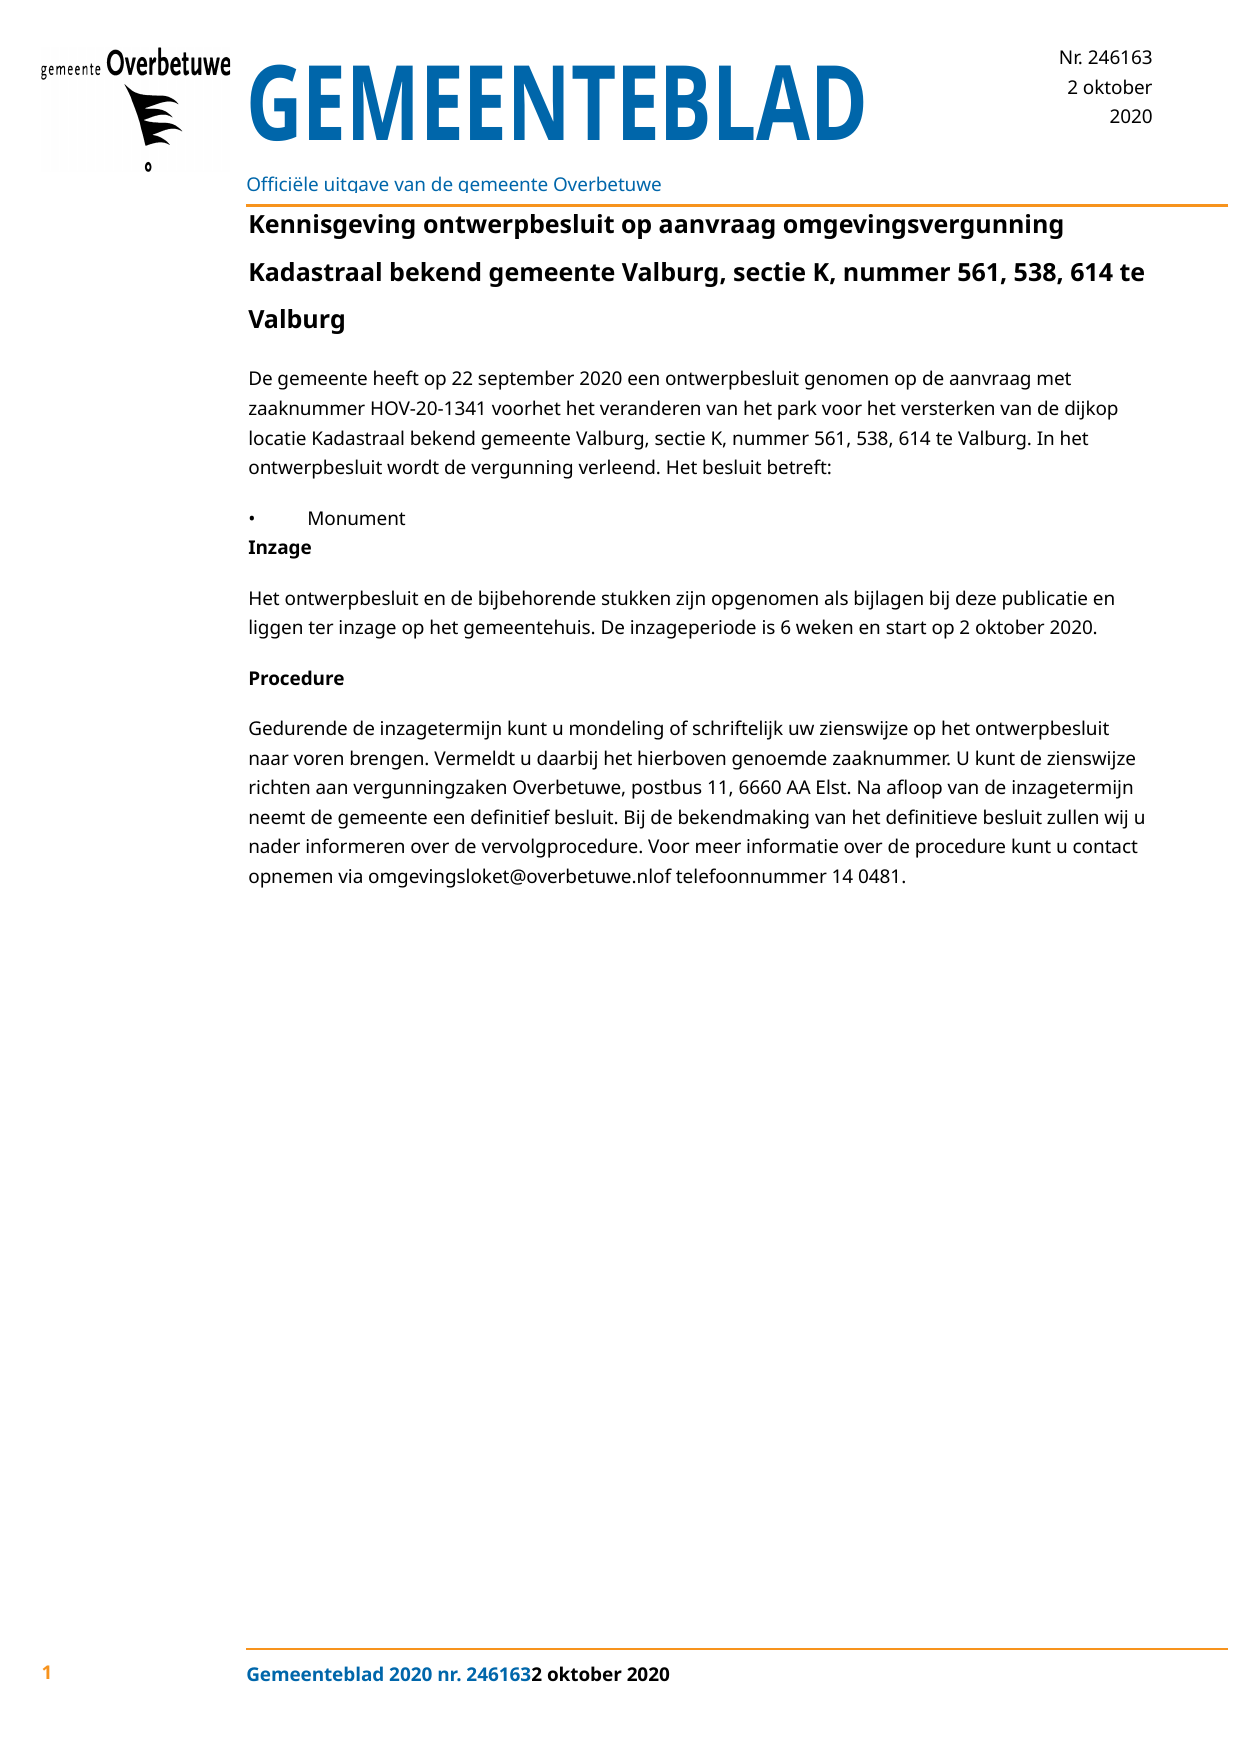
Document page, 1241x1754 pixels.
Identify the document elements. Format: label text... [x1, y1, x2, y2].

text Procedure [248, 665, 1152, 690]
text Het ontwerpbesluit en de bijbehorende stukken zijn opgenomen als bijlagen bij deze publicatie en liggen ter inzage op het gemeentehuis. De inzageperiode is 6 weken en start op 2 oktober 2020. [248, 585, 1152, 640]
text De gemeente heeft op 22 september 2020 een ontwerpbesluit genomen op de aanvraag met zaaknummer HOV-20-1341 voorhet het veranderen van het park voor het versterken van de dijkop locatie Kadastraal bekend gemeente Valburg, sectie K, nummer 561, 538, 614 te Valburg. In het ontwerpbesluit wordt de vergunning verleend. Het besluit betreft: [248, 366, 1152, 480]
text Gedurende de inzagetermijn kunt u mondeling of schriftelijk uw zienswijze op het ontwerpbesluit naar voren brengen. Vermeldt u daarbij het hierboven genoemde zaaknummer. U kunt de zienswijze richten aan vergunningzaken Overbetuwe, postbus 11, 6660 AA Elst. Na afloop van de inzagetermijn neemt de gemeente een definitief besluit. Bij de bekendmaking van het definitieve besluit zullen wij u nader informeren over de vervolgprocedure. Voor meer informatie over de procedure kunt u contact opnemen via omgevingsloket@overbetuwe.nlof telefoonnummer 14 0481. [248, 715, 1152, 889]
text Kennisgeving ontwerpbesluit op aanvraag omgevingsvergunning Kadastraal bekend gemeente Valburg, sectie K, nummer 561, 538, 614 te Valburg [248, 207, 1152, 336]
text Inzage [248, 534, 1152, 560]
list Monument [248, 505, 1152, 530]
picture [41, 47, 231, 172]
